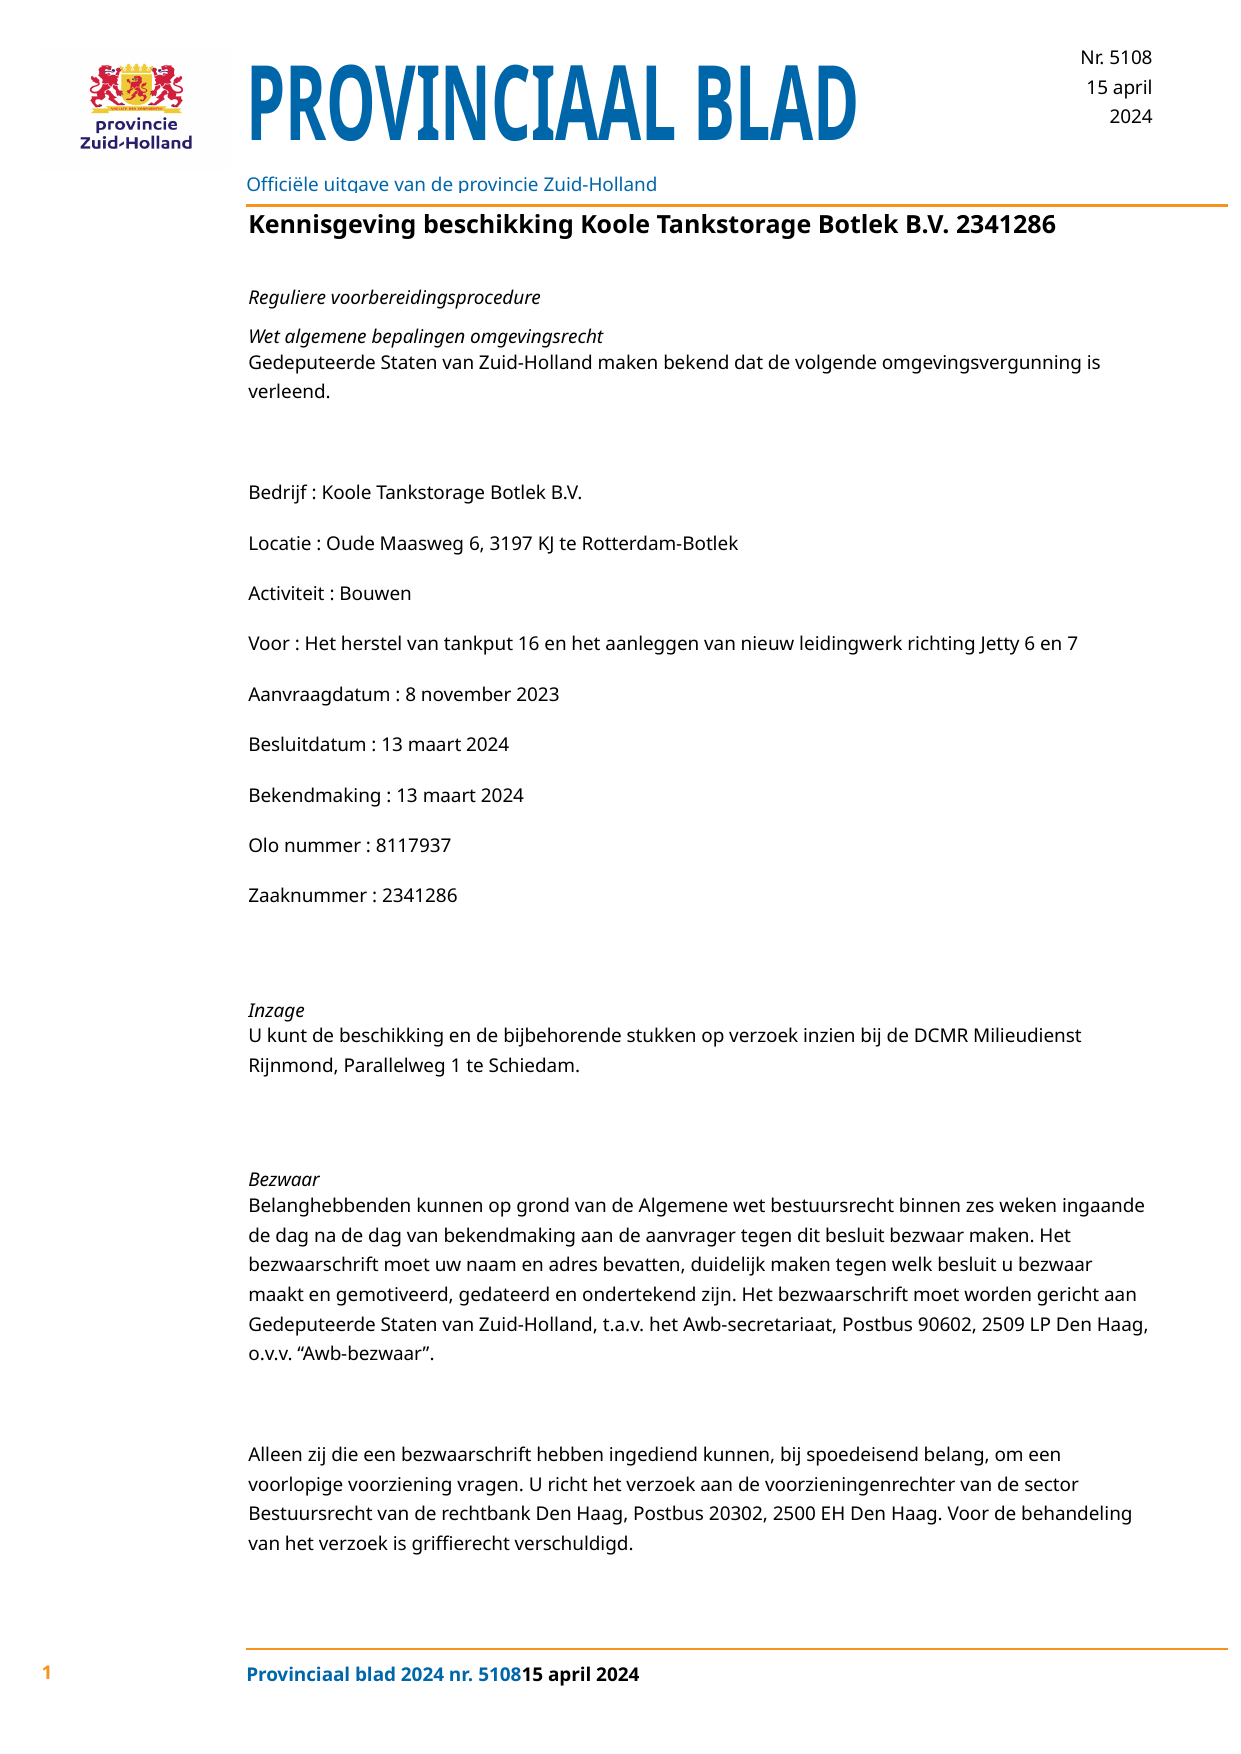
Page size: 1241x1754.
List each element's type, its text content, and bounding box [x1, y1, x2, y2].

text Besluitdatum : 13 maart 2024 [248, 731, 1152, 757]
text Olo nummer : 8117937 [248, 832, 1152, 858]
text Aanvraagdatum : 8 november 2023 [248, 681, 1152, 707]
text U kunt de beschikking en de bijbehorende stukken op verzoek inzien bij de DCMR Milieudienst Rijnmond, Parallelweg 1 te Schiedam. [248, 1023, 1152, 1078]
text Wet algemene bepalingen omgevingsrecht [248, 323, 1152, 349]
text Alleen zij die een bezwaarschrift hebben ingediend kunnen, bij spoedeisend belang, om een voorlopige voorziening vragen. U richt het verzoek aan de voorzieningenrechter van de sector Bestuursrecht van de rechtbank Den Haag, Postbus 20302, 2500 EH Den Haag. Voor de behandeling van het verzoek is griffierecht verschuldigd. [248, 1441, 1152, 1556]
picture [41, 47, 231, 172]
text Belanghebbenden kunnen op grond van de Algemene wet bestuursrecht binnen zes weken ingaande de dag na de dag van bekendmaking aan de aanvrager tegen dit besluit bezwaar maken. Het bezwaarschrift moet uw naam en adres bevatten, duidelijk maken tegen welk besluit u bezwaar maakt en gemotiveerd, gedateerd en ondertekend zijn. Het bezwaarschrift moet worden gericht aan Gedeputeerde Staten van Zuid-Holland, t.a.v. het Awb-secretariaat, Postbus 90602, 2509 LP Den Haag, o.v.v. “Awb-bezwaar”. [248, 1192, 1152, 1366]
text Bekendmaking : 13 maart 2024 [248, 782, 1152, 807]
text Bezwaar [248, 1167, 1152, 1192]
text Inzage [248, 997, 1152, 1023]
text Kennisgeving beschikking Koole Tankstorage Botlek B.V. 2341286 [248, 207, 1152, 241]
text Gedeputeerde Staten van Zuid-Holland maken bekend dat de volgende omgevingsvergunning is verleend. [248, 349, 1152, 404]
text Reguliere voorbereidingsprocedure [248, 284, 1152, 309]
text Voor : Het herstel van tankput 16 en het aanleggen van nieuw leidingwerk richting Jetty 6 en 7 [248, 631, 1152, 656]
text Activiteit : Bouwen [248, 580, 1152, 606]
text Bedrijf : Koole Tankstorage Botlek B.V. [248, 479, 1152, 505]
text Locatie : Oude Maasweg 6, 3197 KJ te Rotterdam-Botlek [248, 530, 1152, 555]
text Zaaknummer : 2341286 [248, 883, 1152, 908]
